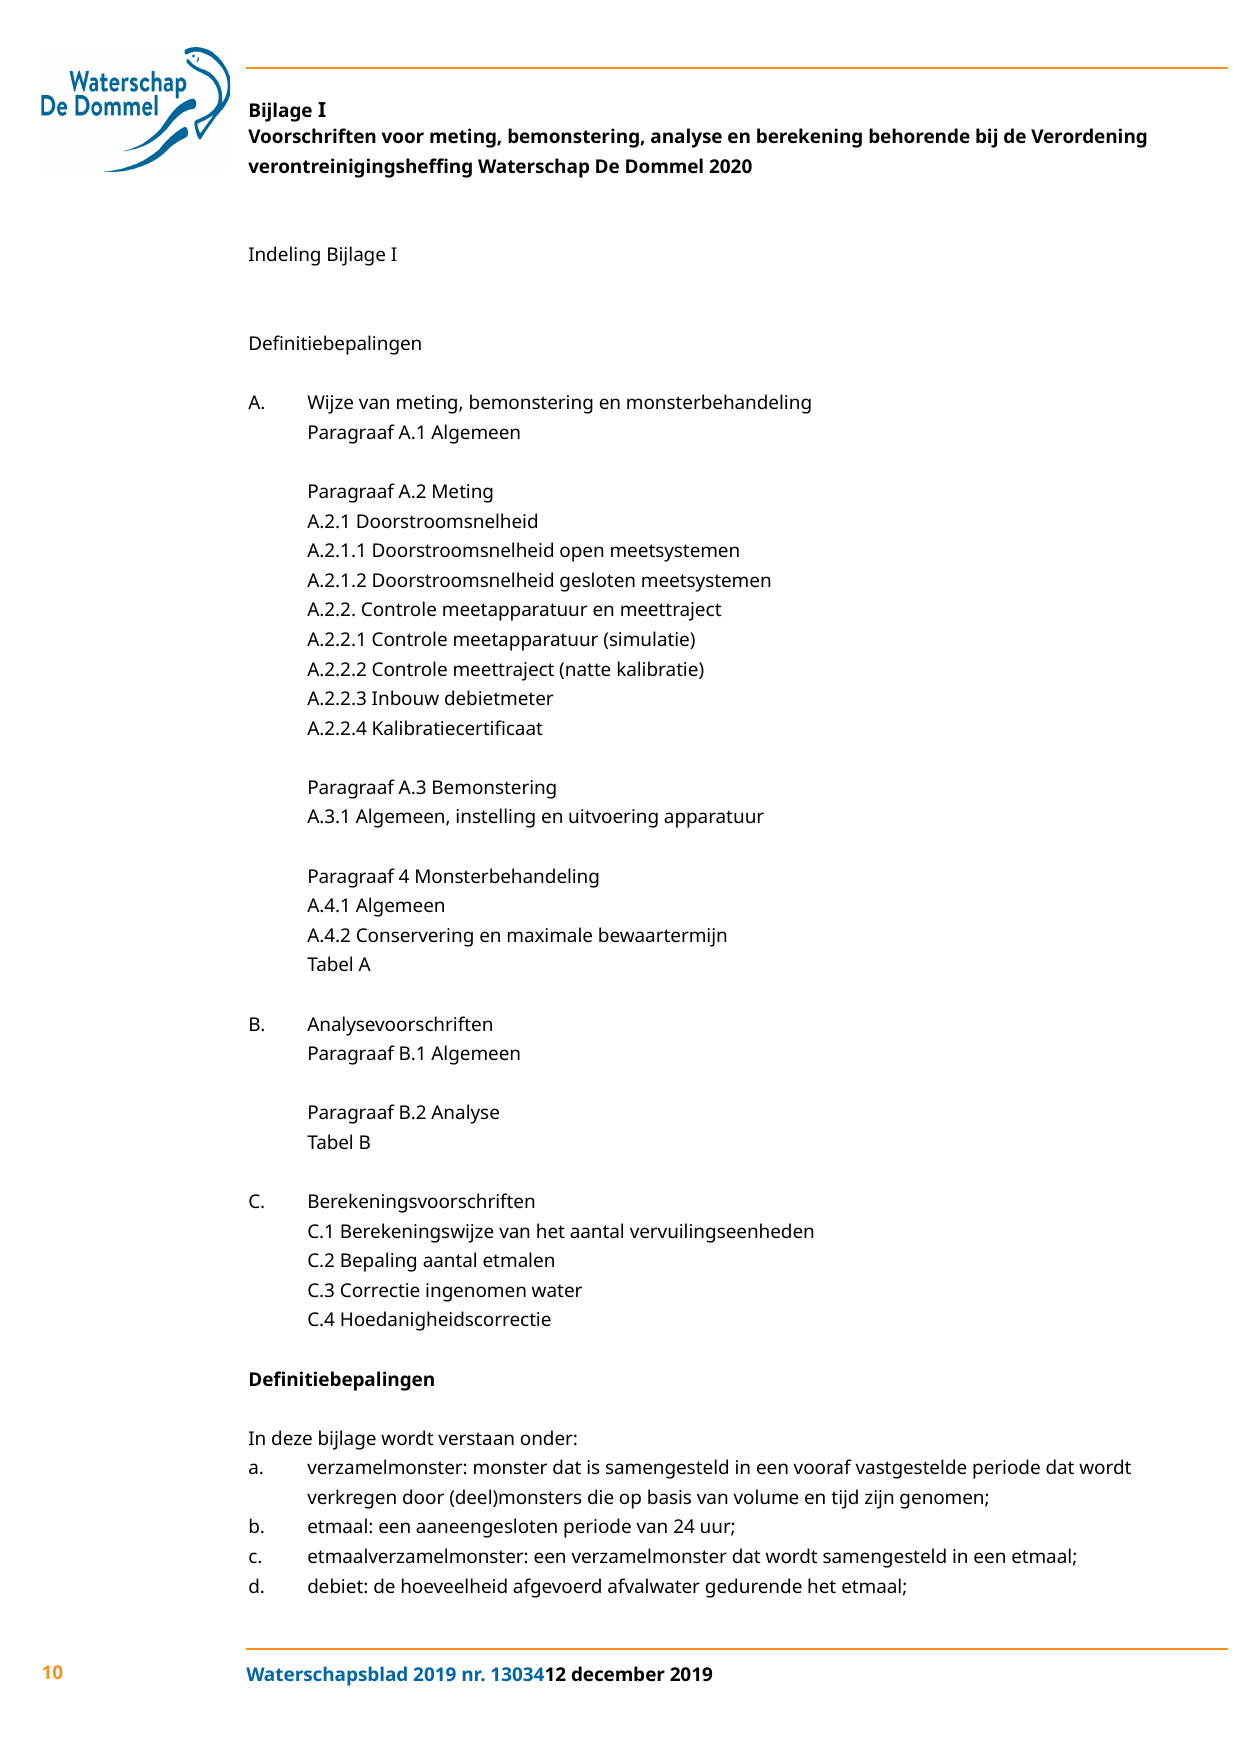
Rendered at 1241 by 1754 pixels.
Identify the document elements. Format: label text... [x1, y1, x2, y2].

list A.2.2.1 Controle meetapparatuur (simulatie) [248, 626, 1152, 652]
text Voorschriften voor meting, bemonstering, analyse en berekening behorende bij de Verordening verontreinigingsheffing Waterschap De Dommel 2020 [248, 123, 1152, 179]
list Paragraaf B.2 Analyse [248, 1099, 1152, 1125]
list etmaalverzamelmonster: een verzamelmonster dat wordt samengesteld in een etmaal; [248, 1543, 1152, 1569]
text Indeling Bijlage I [248, 242, 1152, 267]
list A.2.1.2 Doorstroomsnelheid gesloten meetsystemen [248, 567, 1152, 593]
list debiet: de hoeveelheid afgevoerd afvalwater gedurende het etmaal; [248, 1573, 1152, 1599]
list C.1 Berekeningswijze van het aantal vervuilingseenheden [248, 1218, 1152, 1244]
list A.4.1 Algemeen [248, 892, 1152, 918]
picture [45, 99, 51, 111]
list Tabel A [248, 952, 1152, 977]
picture [198, 118, 210, 131]
text Definitiebepalingen [248, 1366, 1152, 1392]
picture [204, 47, 231, 76]
list A.2.2.4 Kalibratiecertificaat [248, 715, 1152, 741]
list Berekeningsvoorschriften [248, 1188, 1152, 1214]
list C.3 Correctie ingenomen water [248, 1277, 1152, 1303]
list Paragraaf A.2 Meting [248, 478, 1152, 504]
list C.4 Hoedanigheidscorrectie [248, 1307, 1152, 1332]
list Tabel B [248, 1129, 1152, 1155]
list A.2.2.2 Controle meettraject (natte kalibratie) [248, 656, 1152, 682]
list A.4.2 Conservering en maximale bewaartermijn [248, 922, 1152, 948]
list Paragraaf A.3 Bemonstering [248, 774, 1152, 800]
list A.2.1.1 Doorstroomsnelheid open meetsystemen [248, 537, 1152, 563]
list Wijze van meting, bemonstering en monsterbehandeling [248, 389, 1152, 415]
list verzamelmonster: monster dat is samengesteld in een vooraf vastgestelde periode dat wordt verkregen door (deel)monsters die op basis van volume en tijd zijn genomen; [248, 1454, 1152, 1510]
list Paragraaf A.1 Algemeen [248, 419, 1152, 445]
list Analysevoorschriften [248, 1011, 1152, 1037]
list A.3.1 Algemeen, instelling en uitvoering apparatuur [248, 804, 1152, 829]
list C.2 Bepaling aantal etmalen [248, 1247, 1152, 1273]
list etmaal: een aaneengesloten periode van 24 uur; [248, 1514, 1152, 1539]
list A.2.2.3 Inbouw debietmeter [248, 685, 1152, 711]
list A.2.1 Doorstroomsnelheid [248, 508, 1152, 534]
text Bijlage I [248, 95, 1152, 123]
list Paragraaf B.1 Algemeen [248, 1040, 1152, 1066]
picture [41, 47, 231, 172]
list A.2.2. Controle meetapparatuur en meettraject [248, 597, 1152, 622]
text Definitiebepalingen [248, 330, 1152, 356]
text In deze bijlage wordt verstaan onder: [248, 1425, 1152, 1451]
list Paragraaf 4 Monsterbehandeling [248, 863, 1152, 889]
